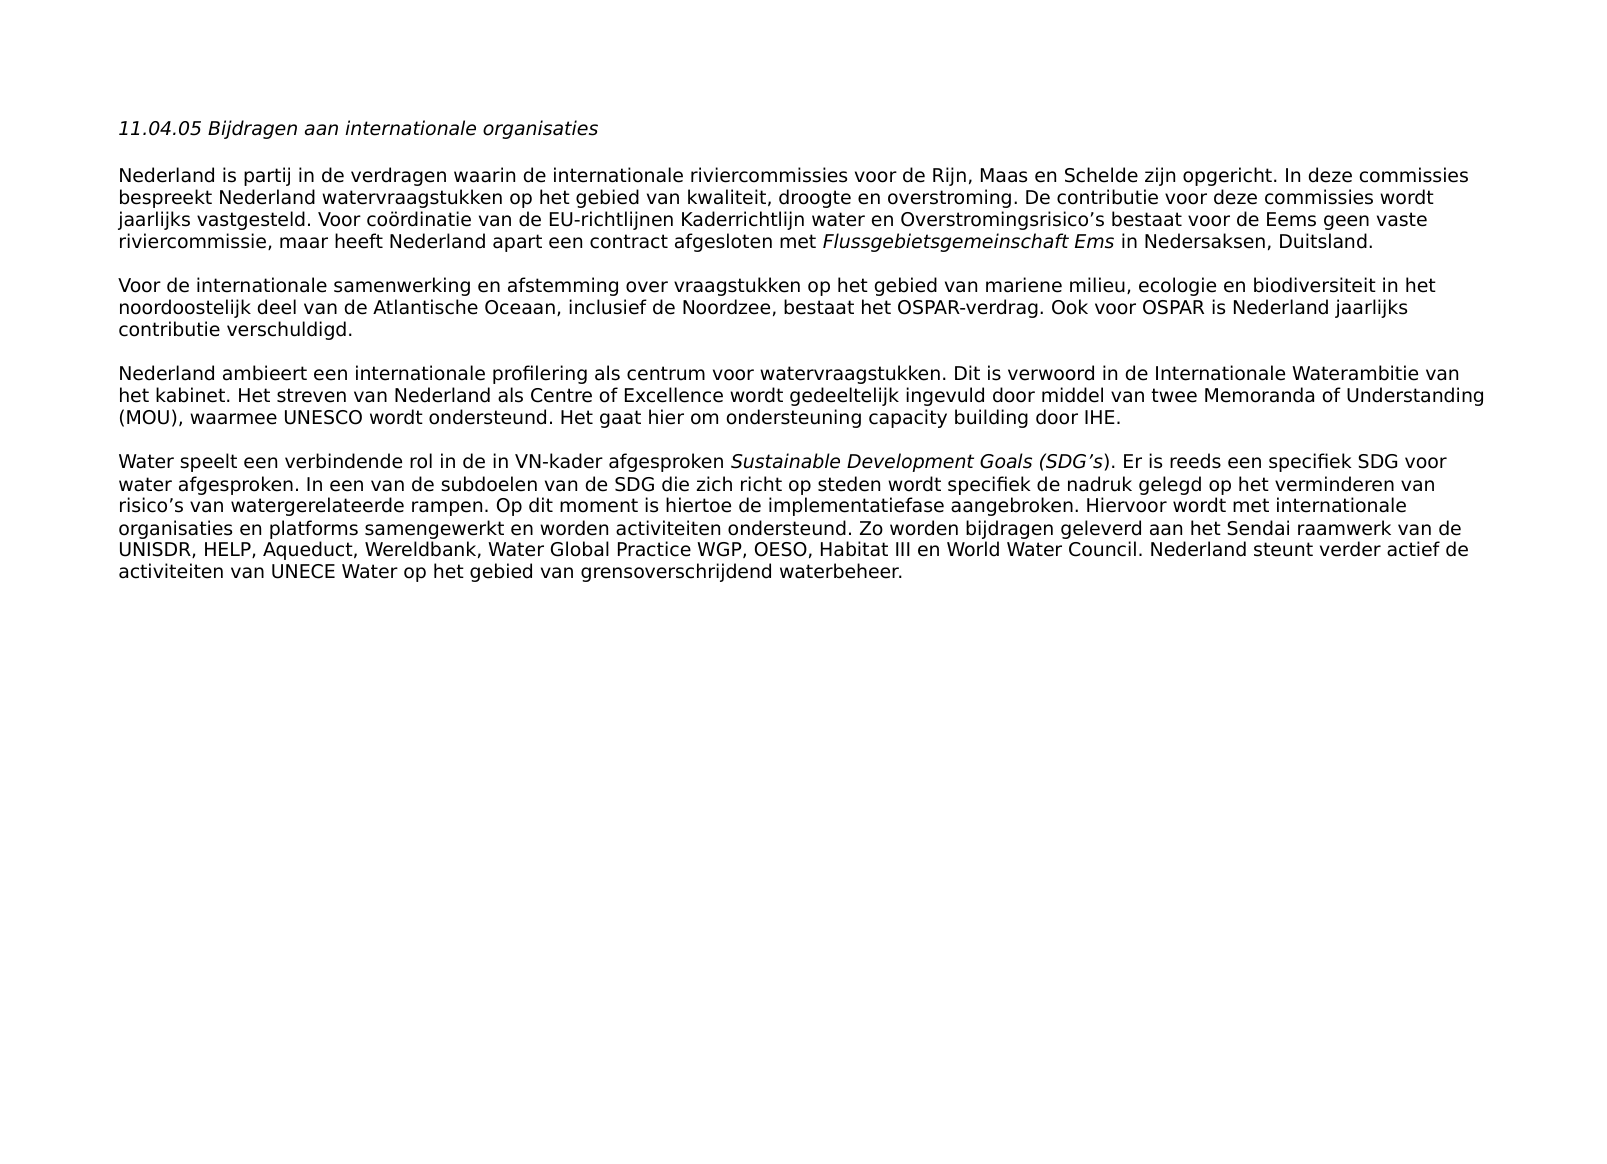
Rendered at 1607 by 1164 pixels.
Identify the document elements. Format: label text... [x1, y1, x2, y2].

text Nederland is partij in de verdragen waarin de internationale riviercommissies voor de Rijn, Maas en Schelde zijn opgericht. In deze commissies bespreekt Nederland watervraagstukken op het gebied van kwaliteit, droogte en overstroming. De contributie voor deze commissies wordt jaarlijks vastgesteld. Voor coördinatie van de EU-richtlijnen Kaderrichtlijn water en Overstromingsrisico’s bestaat voor de Eems geen vaste riviercommissie, maar heeft Nederland apart een contract afgesloten met Flussgebietsgemeinschaft Ems in Nedersaksen, Duitsland. [118, 165, 1488, 253]
text Voor de internationale samenwerking en afstemming over vraagstukken op het gebied van mariene milieu, ecologie en biodiversiteit in het noordoostelijk deel van de Atlantische Oceaan, inclusief de Noordzee, bestaat het OSPAR-verdrag. Ook voor OSPAR is Nederland jaarlijks contributie verschuldigd. [118, 275, 1488, 341]
subtitle 11.04.05 Bijdragen aan internationale organisaties [118, 118, 1488, 140]
text Water speelt een verbindende rol in de in VN-kader afgesproken Sustainable Development Goals (SDG’s). Er is reeds een specifiek SDG voor water afgesproken. In een van de subdoelen van de SDG die zich richt op steden wordt specifiek de nadruk gelegd op het verminderen van risico’s van watergerelateerde rampen. Op dit moment is hiertoe de implementatiefase aangebroken. Hiervoor wordt met internationale organisaties en platforms samengewerkt en worden activiteiten ondersteund. Zo worden bijdragen geleverd aan het Sendai raamwerk van de UNISDR, HELP, Aqueduct, Wereldbank, Water Global Practice WGP, OESO, Habitat III en World Water Council. Nederland steunt verder actief de activiteiten van UNECE Water op het gebied van grensoverschrijdend waterbeheer. [118, 451, 1488, 583]
text Nederland ambieert een internationale profilering als centrum voor watervraagstukken. Dit is verwoord in de Internationale Waterambitie van het kabinet. Het streven van Nederland als Centre of Excellence wordt gedeeltelijk ingevuld door middel van twee Memoranda of Understanding (MOU), waarmee UNESCO wordt ondersteund. Het gaat hier om ondersteuning capacity building door IHE. [118, 363, 1488, 429]
